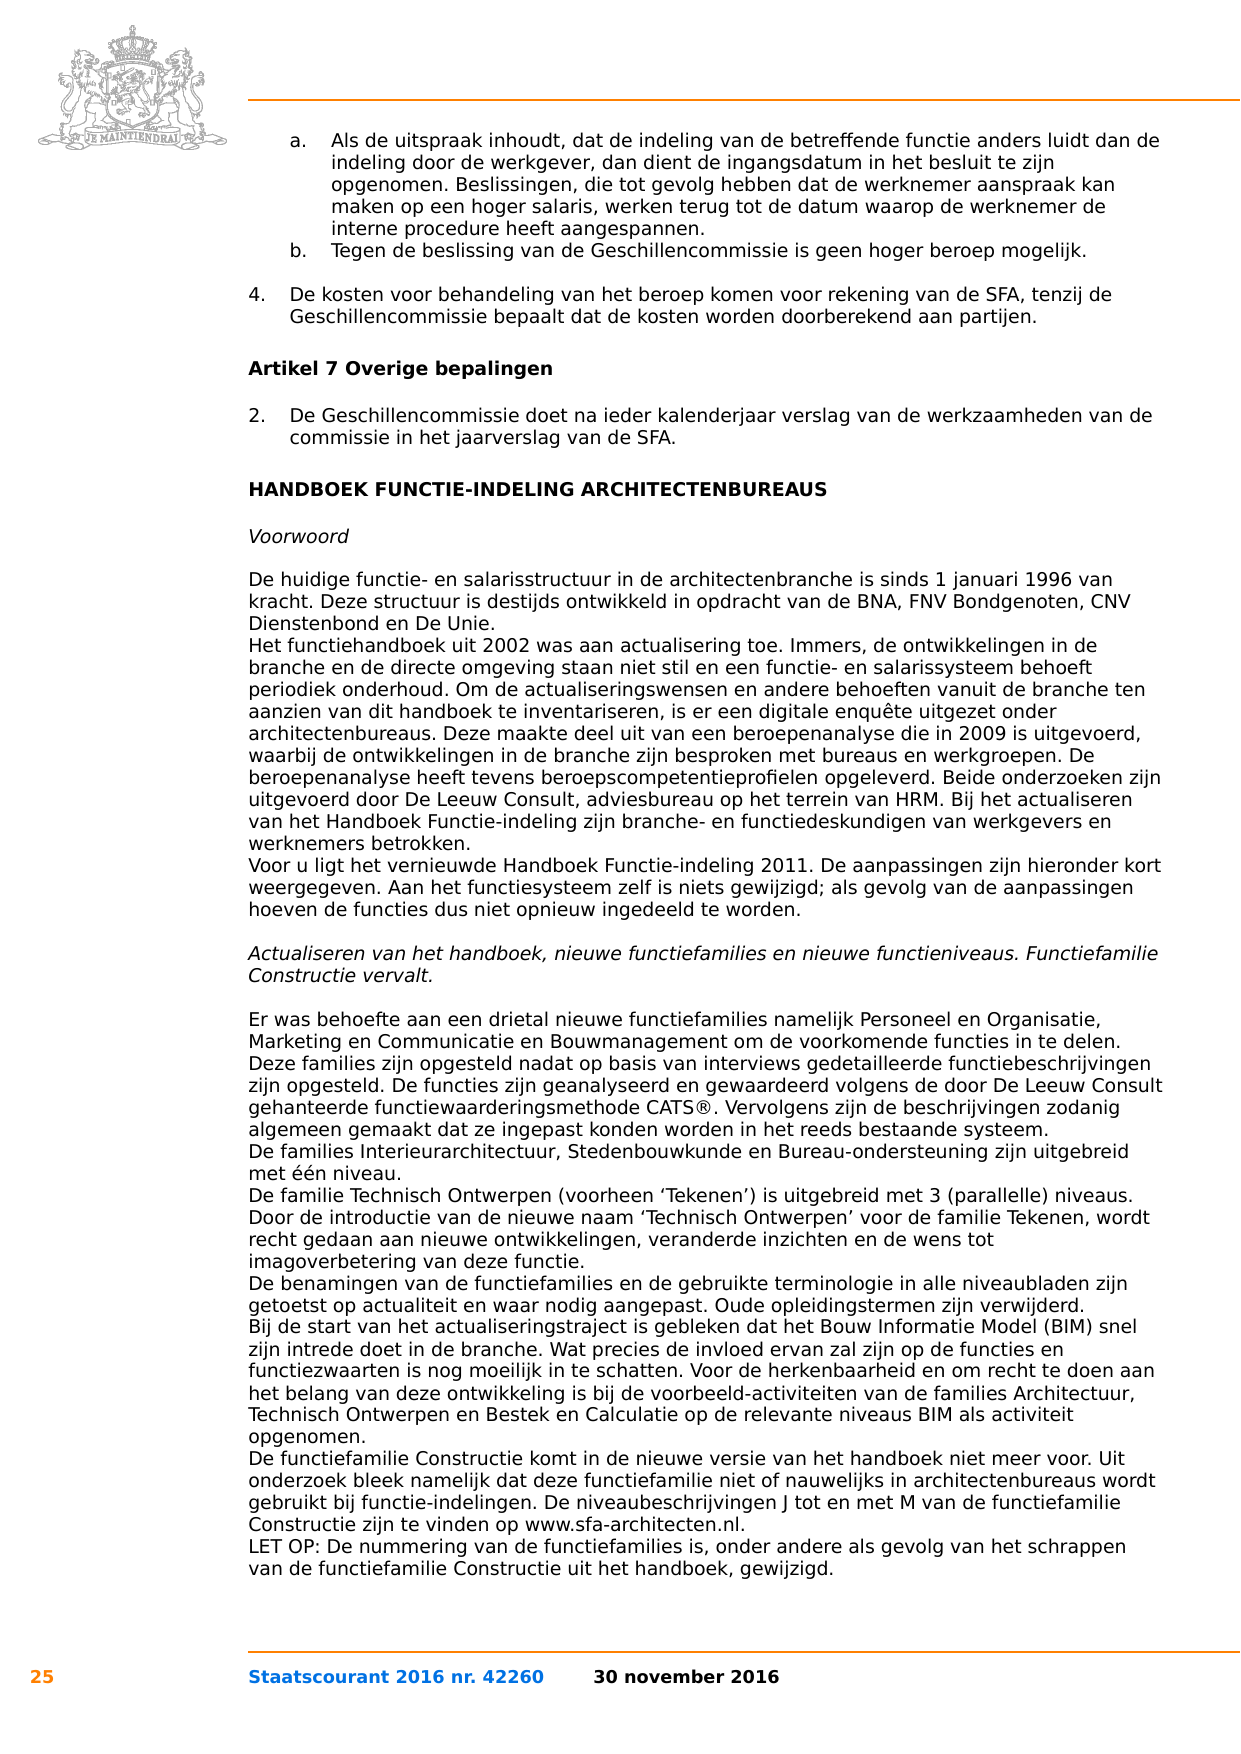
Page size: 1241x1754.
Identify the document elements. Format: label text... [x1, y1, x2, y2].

text Er was behoefte aan een drietal nieuwe functiefamilies namelijk Personeel en Organisatie, Marketing en Communicatie en Bouwmanagement om de voorkomende functies in te delen. Deze families zijn opgesteld nadat op basis van interviews gedetailleerde functiebeschrijvingen zijn opgesteld. De functies zijn geanalyseerd en gewaardeerd volgens de door De Leeuw Consult gehanteerde functiewaarderingsmethode CATS®. Vervolgens zijn de beschrijvingen zodanig algemeen gemaakt dat ze ingepast konden worden in het reeds bestaande systeem. [248, 1009, 1163, 1141]
text Voor u ligt het vernieuwde Handboek Functie-indeling 2011. De aanpassingen zijn hieronder kort weergegeven. Aan het functiesysteem zelf is niets gewijzigd; als gevolg van de aanpassingen hoeven de functies dus niet opnieuw ingedeeld te worden. [248, 855, 1163, 921]
text 4. De kosten voor behandeling van het beroep komen voor rekening van de SFA, tenzij de Geschillencommissie bepaalt dat de kosten worden doorberekend aan partijen. [248, 284, 1163, 328]
text De families Interieurarchitectuur, Stedenbouwkunde en Bureau-ondersteuning zijn uitgebreid met één niveau. [248, 1141, 1163, 1184]
subtitle HANDBOEK FUNCTIE-INDELING ARCHITECTENBUREAUS [248, 478, 1163, 501]
subtitle Artikel 7 Overige bepalingen [248, 358, 1163, 379]
text De huidige functie- en salarisstructuur in de architectenbranche is sinds 1 januari 1996 van kracht. Deze structuur is destijds ontwikkeld in opdracht van de BNA, FNV Bondgenoten, CNV Dienstenbond en De Unie. [248, 569, 1163, 635]
text De benamingen van de functiefamilies en de gebruikte terminologie in alle niveaubladen zijn getoetst op actualiteit en waar nodig aangepast. Oude opleidingstermen zijn verwijderd. [248, 1272, 1163, 1316]
picture [38, 25, 227, 150]
text Bij de start van het actualiseringstraject is gebleken dat het Bouw Informatie Model (BIM) snel zijn intrede doet in de branche. Wat precies de invloed ervan zal zijn op de functies en functiezwaarten is nog moeilijk in te schatten. Voor de herkenbaarheid en om recht te doen aan het belang van deze ontwikkeling is bij de voorbeeld-activiteiten van de families Architectuur, Technisch Ontwerpen en Bestek en Calculatie op de relevante niveaus BIM als activiteit opgenomen. [248, 1316, 1163, 1448]
text LET OP: De nummering van de functiefamilies is, onder andere als gevolg van het schrappen van de functiefamilie Constructie uit het handboek, gewijzigd. [248, 1536, 1163, 1580]
text De functiefamilie Constructie komt in de nieuwe versie van het handboek niet meer voor. Uit onderzoek bleek namelijk dat deze functiefamilie niet of nauwelijks in architectenbureaus wordt gebruikt bij functie-indelingen. De niveaubeschrijvingen J tot en met M van de functiefamilie Constructie zijn te vinden op www.sfa-architecten.nl. [248, 1448, 1163, 1536]
text a. Als de uitspraak inhoudt, dat de indeling van de betreffende functie anders luidt dan de indeling door de werkgever, dan dient de ingangsdatum in het besluit te zijn opgenomen. Beslissingen, die tot gevolg hebben dat de werknemer aanspraak kan maken op een hoger salaris, werken terug tot de datum waarop de werknemer de interne procedure heeft aangespannen. [289, 130, 1163, 240]
subtitle Actualiseren van het handboek, nieuwe functiefamilies en nieuwe functieniveaus. Functiefamilie Constructie vervalt. [248, 943, 1163, 987]
text 2. De Geschillencommissie doet na ieder kalenderjaar verslag van de werkzaamheden van de commissie in het jaarverslag van de SFA. [248, 404, 1163, 448]
subtitle Voorwoord [248, 526, 1163, 547]
text Het functiehandboek uit 2002 was aan actualisering toe. Immers, de ontwikkelingen in de branche en de directe omgeving staan niet stil en een functie- en salarissysteem behoeft periodiek onderhoud. Om de actualiseringswensen en andere behoeften vanuit de branche ten aanzien van dit handboek te inventariseren, is er een digitale enquête uitgezet onder architectenbureaus. Deze maakte deel uit van een beroepenanalyse die in 2009 is uitgevoerd, waarbij de ontwikkelingen in de branche zijn besproken met bureaus en werkgroepen. De beroepenanalyse heeft tevens beroepscompetentieprofielen opgeleverd. Beide onderzoeken zijn uitgevoerd door De Leeuw Consult, adviesbureau op het terrein van HRM. Bij het actualiseren van het Handboek Functie-indeling zijn branche- en functiedeskundigen van werkgevers en werknemers betrokken. [248, 635, 1163, 855]
text b. Tegen de beslissing van de Geschillencommissie is geen hoger beroep mogelijk. [289, 240, 1163, 262]
text De familie Technisch Ontwerpen (voorheen ‘Tekenen’) is uitgebreid met 3 (parallelle) niveaus. Door de introductie van de nieuwe naam ‘Technisch Ontwerpen’ voor de familie Tekenen, wordt recht gedaan aan nieuwe ontwikkelingen, veranderde inzichten en de wens tot imagoverbetering van deze functie. [248, 1184, 1163, 1272]
